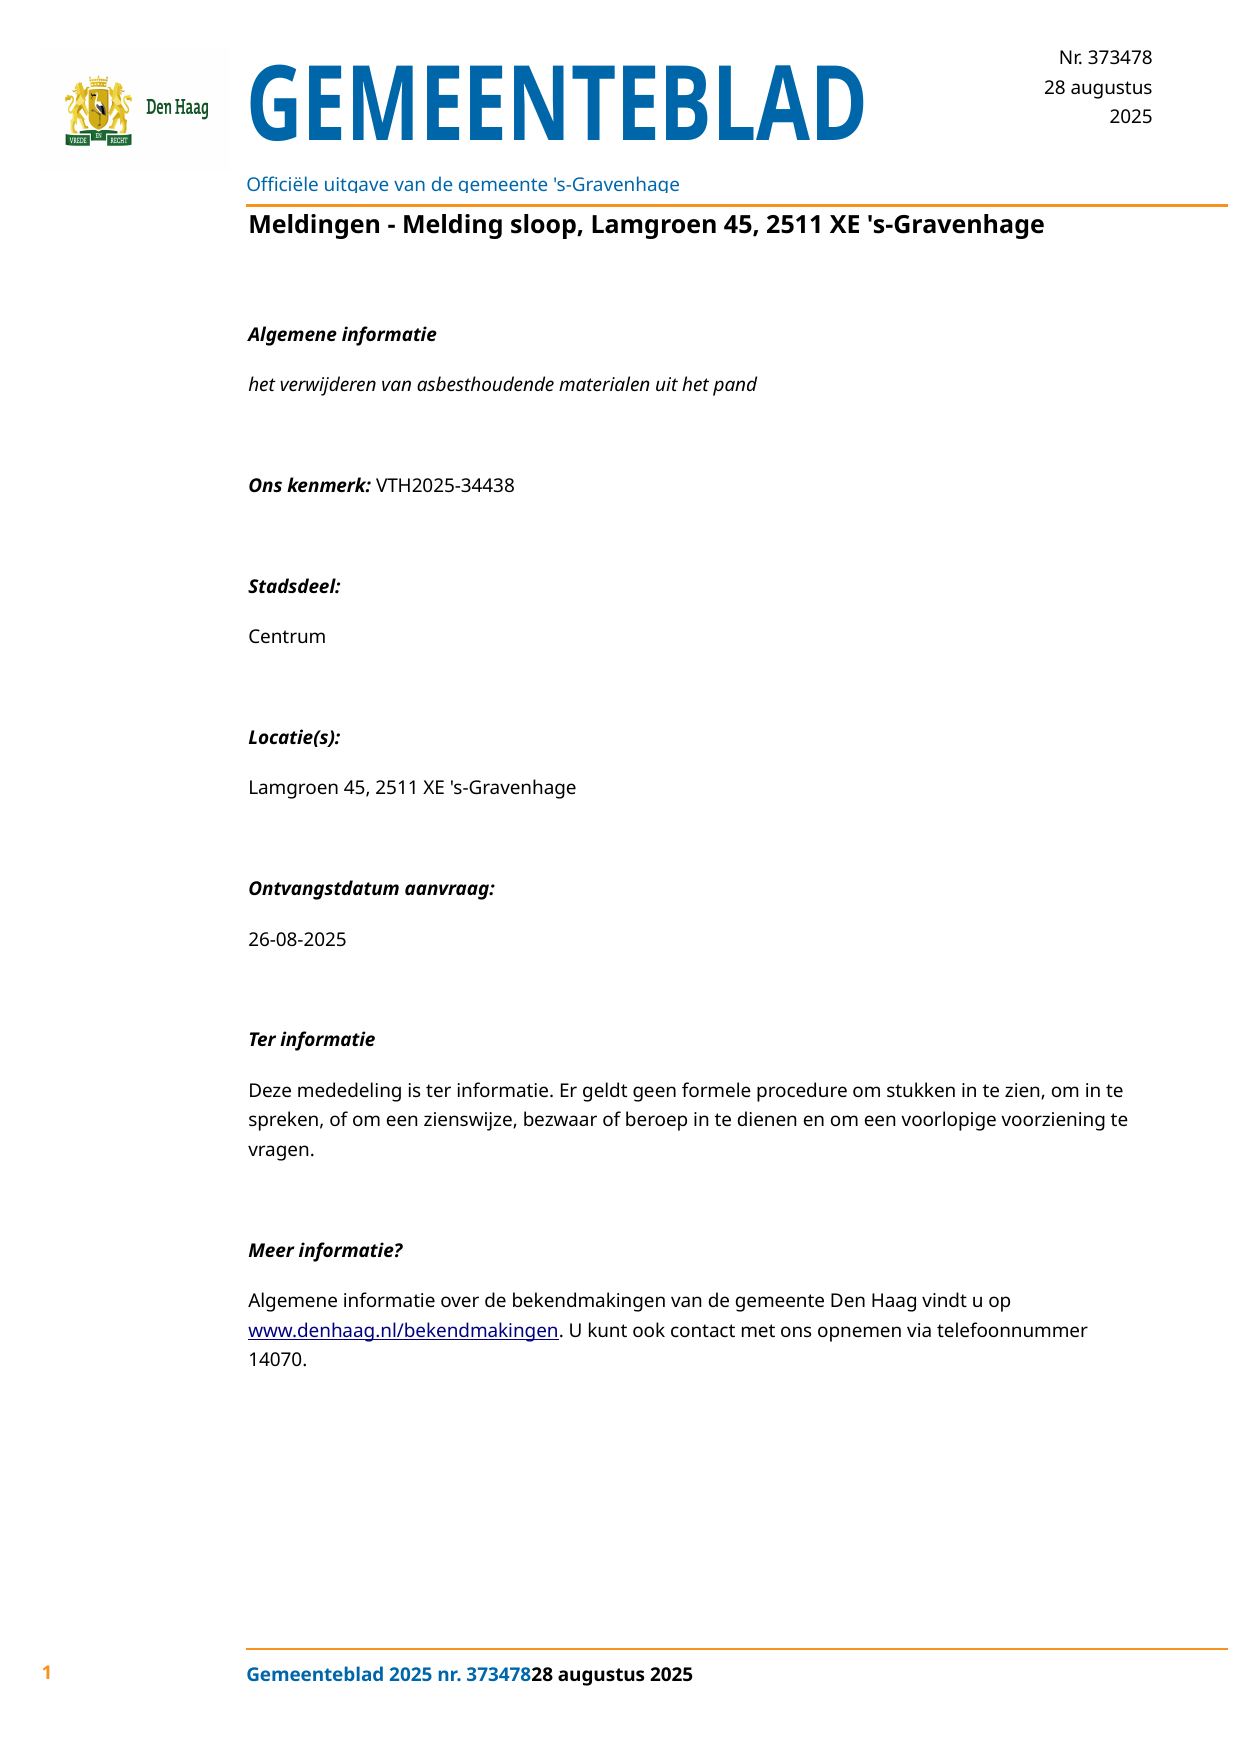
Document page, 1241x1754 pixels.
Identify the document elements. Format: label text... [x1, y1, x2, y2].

text Ter informatie [248, 1027, 1152, 1052]
text Algemene informatie [248, 321, 1152, 346]
text Lamgroen 45, 2511 XE 's-Gravenhage [248, 774, 1152, 800]
text Meldingen - Melding sloop, Lamgroen 45, 2511 XE 's-Gravenhage [248, 207, 1152, 241]
text Ontvangstdatum aanvraag: [248, 875, 1152, 901]
picture [41, 47, 231, 172]
text 26-08-2025 [248, 926, 1152, 951]
text Stadsdeel: [248, 573, 1152, 598]
text Meer informatie? [248, 1237, 1152, 1263]
text Centrum [248, 623, 1152, 649]
text Deze mededeling is ter informatie. Er geldt geen formele procedure om stukken in te zien, om in te spreken, of om een zienswijze, bezwaar of beroep in te dienen en om een voorlopige voorziening te vragen. [248, 1077, 1152, 1162]
text Algemene informatie over de bekendmakingen van de gemeente Den Haag vindt u op www.denhaag.nl/bekendmakingen. U kunt ook contact met ons opnemen via telefoonnummer 14070. [248, 1287, 1152, 1372]
text Locatie(s): [248, 724, 1152, 750]
text Ons kenmerk: VTH2025-34438 [248, 472, 1152, 498]
text het verwijderen van asbesthoudende materialen uit het pand [248, 371, 1152, 397]
